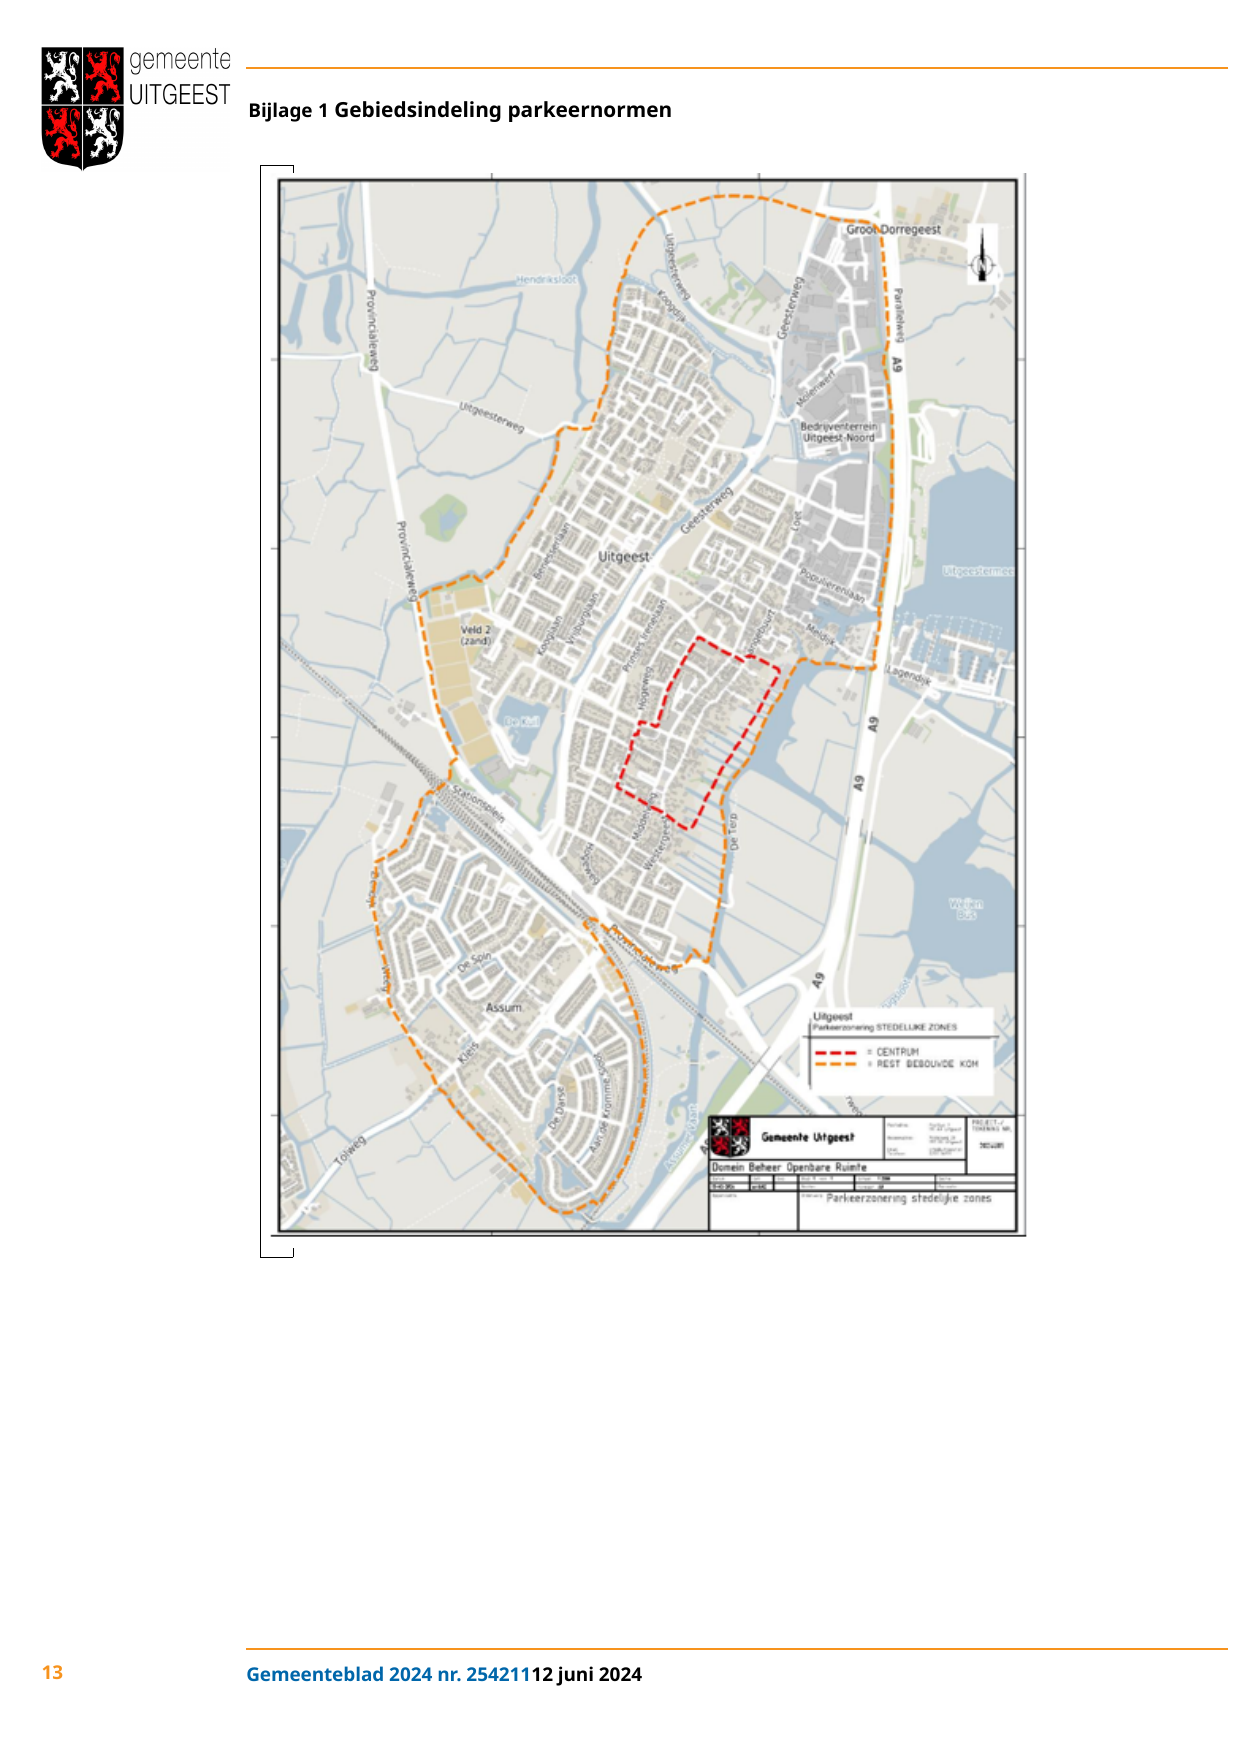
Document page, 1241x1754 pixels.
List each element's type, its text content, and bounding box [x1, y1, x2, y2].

picture [268, 173, 1036, 1248]
picture [41, 47, 231, 172]
text Bijlage 1 Gebiedsindeling parkeernormen [248, 95, 1152, 123]
